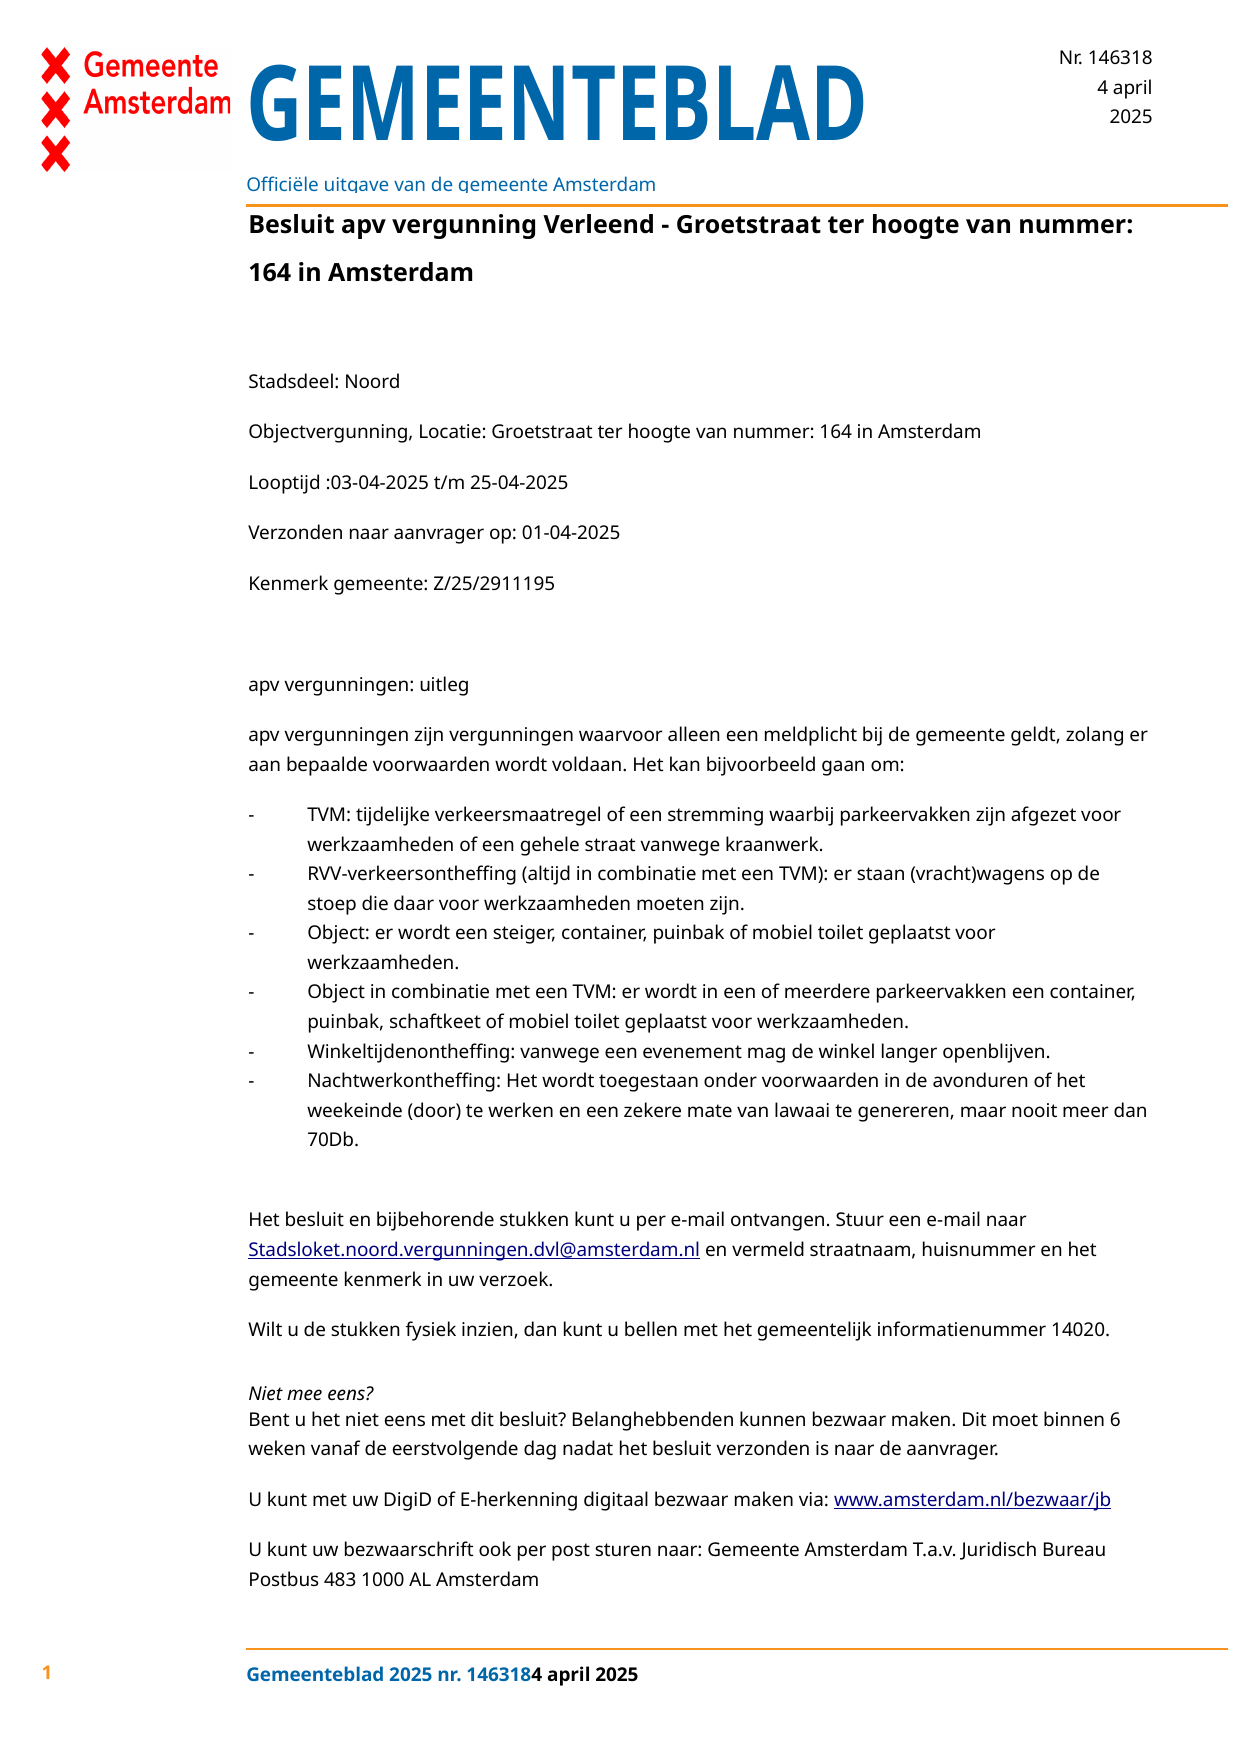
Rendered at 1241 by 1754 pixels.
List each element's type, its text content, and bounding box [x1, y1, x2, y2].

picture [41, 47, 231, 172]
text U kunt met uw DigiD of E-herkenning digitaal bezwaar maken via: www.amsterdam.nl/bezwaar/jb [248, 1486, 1152, 1512]
text Het besluit en bijbehorende stukken kunt u per e-mail ontvangen. Stuur een e-mail naar Stadsloket.noord.vergunningen.dvl@amsterdam.nl en vermeld straatnaam, huisnummer en het gemeente kenmerk in uw verzoek. [248, 1207, 1152, 1292]
text Wilt u de stukken fysiek inzien, dan kunt u bellen met het gemeentelijk informatienummer 14020. [248, 1316, 1152, 1342]
text Stadsdeel: Noord [248, 368, 1152, 394]
text Kenmerk gemeente: Z/25/2911195 [248, 570, 1152, 596]
text Verzonden naar aanvrager op: 01-04-2025 [248, 519, 1152, 545]
text U kunt uw bezwaarschrift ook per post sturen naar: Gemeente Amsterdam T.a.v. Juridisch Bureau Postbus 483 1000 AL Amsterdam [248, 1536, 1152, 1592]
text apv vergunningen: uitleg [248, 671, 1152, 697]
text Besluit apv vergunning Verleend - Groetstraat ter hoogte van nummer: 164 in Amsterdam [248, 207, 1152, 288]
text Looptijd :03-04-2025 t/m 25-04-2025 [248, 469, 1152, 495]
list TVM: tijdelijke verkeersmaatregel of een stremming waarbij parkeervakken zijn afgezet voor werkzaamheden of een gehele straat vanwege kraanwerk. [248, 801, 1152, 857]
text Niet mee eens? [248, 1380, 1152, 1406]
list Object in combinatie met een TVM: er wordt in een of meerdere parkeervakken een container, puinbak, schaftkeet of mobiel toilet geplaatst voor werkzaamheden. [248, 979, 1152, 1034]
text Objectvergunning, Locatie: Groetstraat ter hoogte van nummer: 164 in Amsterdam [248, 419, 1152, 444]
text apv vergunningen zijn vergunningen waarvoor alleen een meldplicht bij de gemeente geldt, zolang er aan bepaalde voorwaarden wordt voldaan. Het kan bijvoorbeeld gaan om: [248, 721, 1152, 777]
text Bent u het niet eens met dit besluit? Belanghebbenden kunnen bezwaar maken. Dit moet binnen 6 weken vanaf de eerstvolgende dag nadat het besluit verzonden is naar de aanvrager. [248, 1406, 1152, 1461]
list RVV-verkeersontheffing (altijd in combinatie met een TVM): er staan (vracht)wagens op de stoep die daar voor werkzaamheden moeten zijn. [248, 860, 1152, 916]
list Object: er wordt een steiger, container, puinbak of mobiel toilet geplaatst voor werkzaamheden. [248, 919, 1152, 975]
list Nachtwerkontheffing: Het wordt toegestaan onder voorwaarden in de avonduren of het weekeinde (door) te werken en een zekere mate van lawaai te genereren, maar nooit meer dan 70Db. [248, 1067, 1152, 1152]
list Winkeltijdenontheffing: vanwege een evenement mag de winkel langer openblijven. [248, 1038, 1152, 1064]
